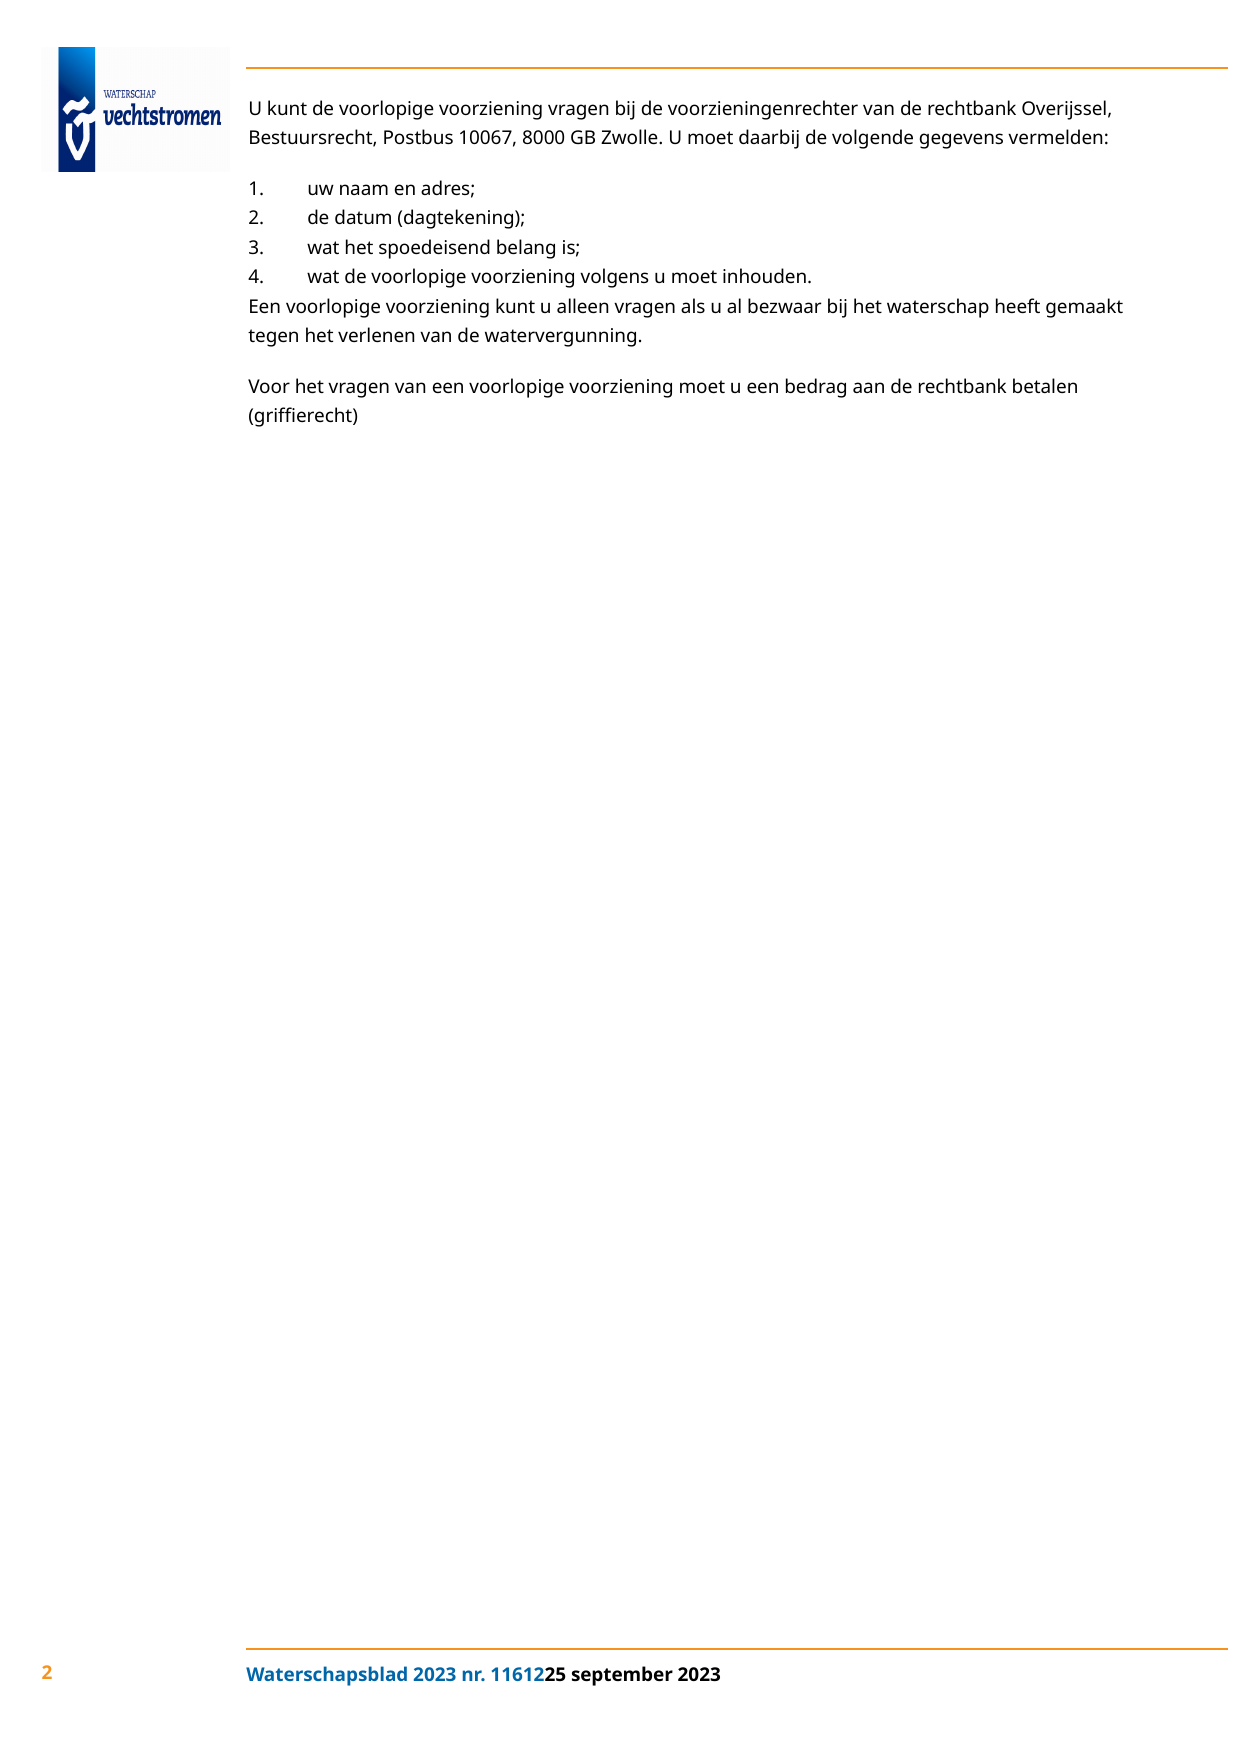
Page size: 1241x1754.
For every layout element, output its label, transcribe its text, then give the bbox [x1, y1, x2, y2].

text Een voorlopige voorziening kunt u alleen vragen als u al bezwaar bij het waterschap heeft gemaakt tegen het verlenen van de watervergunning. [248, 293, 1152, 348]
list de datum (dagtekening); [248, 204, 1152, 230]
list wat het spoedeisend belang is; [248, 234, 1152, 260]
text U kunt de voorlopige voorziening vragen bij de voorzieningenrechter van de rechtbank Overijssel, Bestuursrecht, Postbus 10067, 8000 GB Zwolle. U moet daarbij de volgende gegevens vermelden: [248, 95, 1152, 150]
text Voor het vragen van een voorlopige voorziening moet u een bedrag aan de rechtbank betalen (griffierecht) [248, 373, 1152, 428]
picture [41, 47, 231, 172]
list wat de voorlopige voorziening volgens u moet inhouden. [248, 263, 1152, 289]
list uw naam en adres; [248, 175, 1152, 201]
